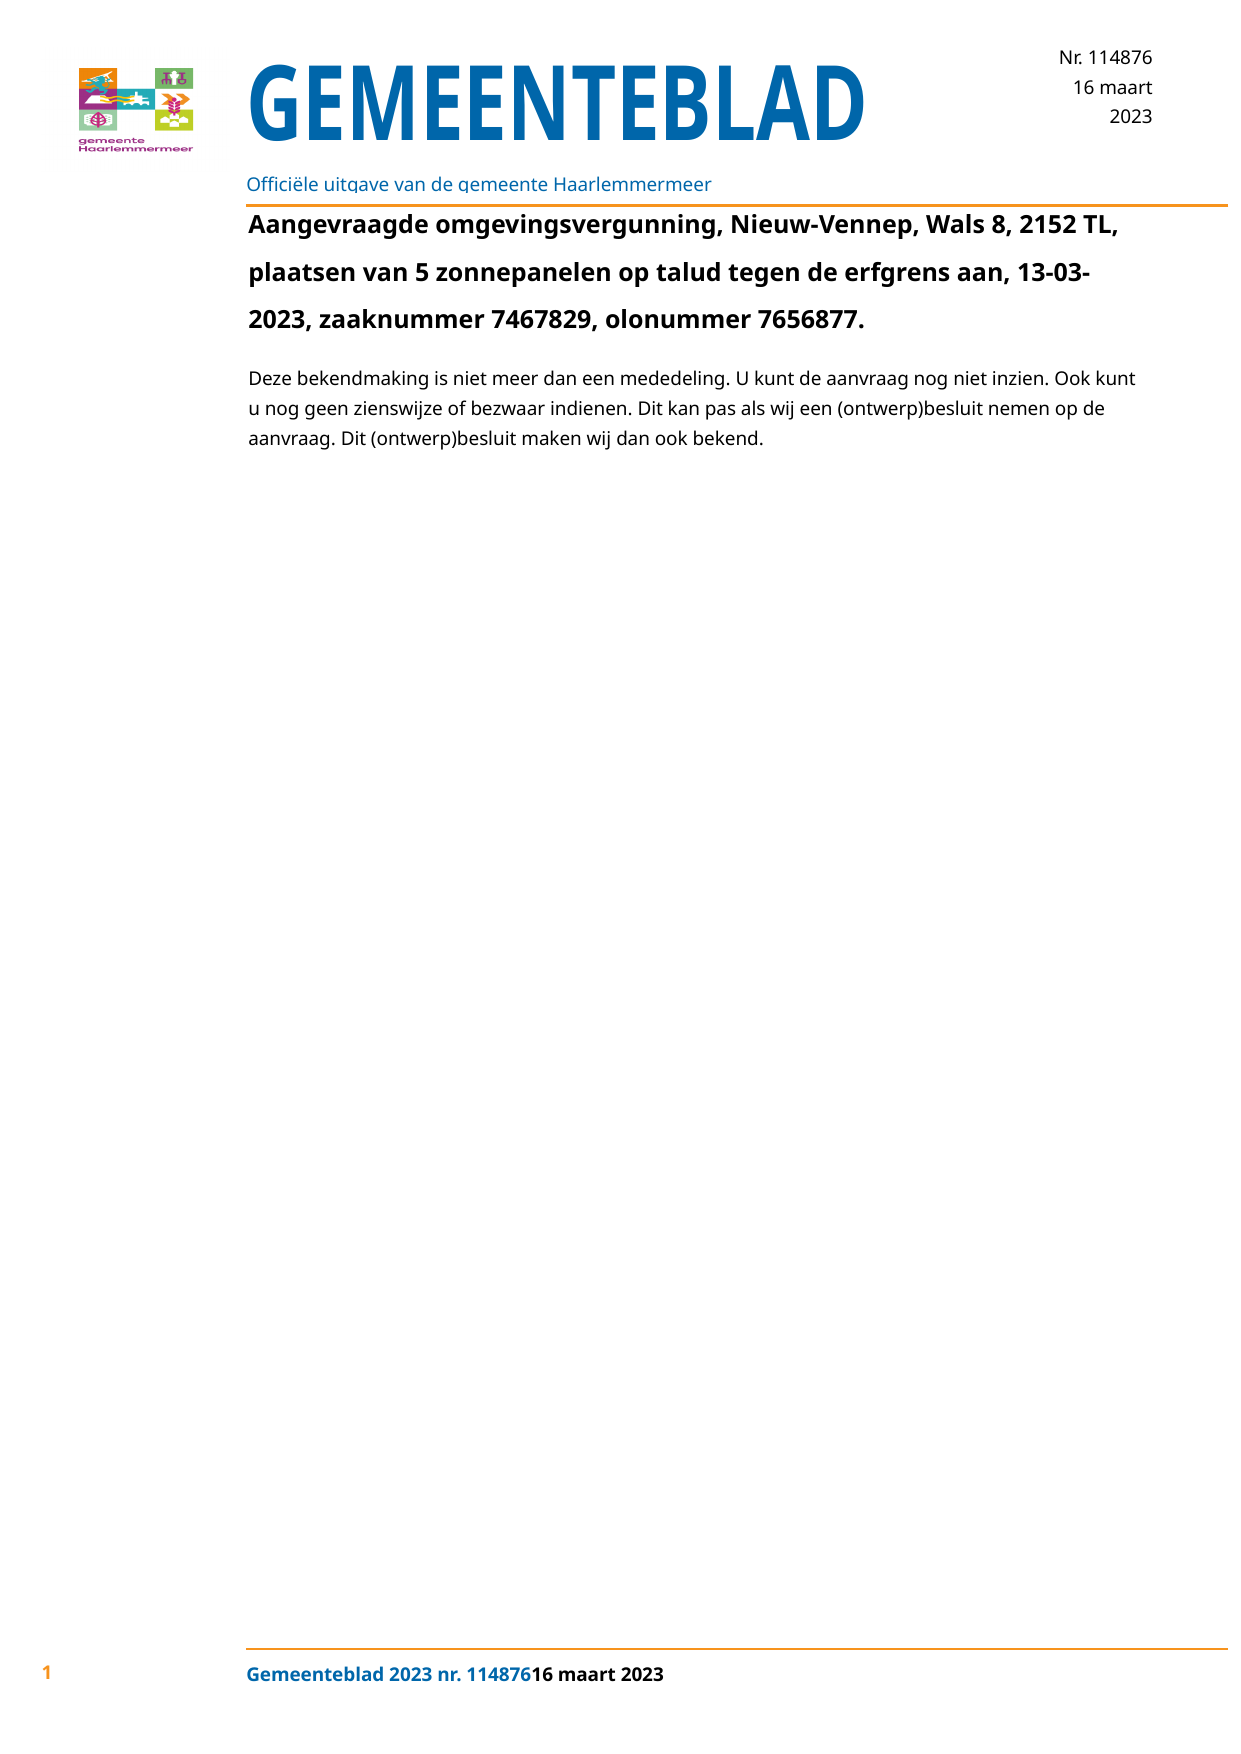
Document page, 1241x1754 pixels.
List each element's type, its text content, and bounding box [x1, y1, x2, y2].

text Aangevraagde omgevingsvergunning, Nieuw-Vennep, Wals 8, 2152 TL, plaatsen van 5 zonnepanelen op talud tegen de erfgrens aan, 13-03-2023, zaaknummer 7467829, olonummer 7656877. [248, 207, 1152, 336]
text Deze bekendmaking is niet meer dan een mededeling. U kunt de aanvraag nog niet inzien. Ook kunt u nog geen zienswijze of bezwaar indienen. Dit kan pas als wij een (ontwerp)besluit nemen op de aanvraag. Dit (ontwerp)besluit maken wij dan ook bekend. [248, 366, 1152, 450]
picture [41, 47, 231, 172]
